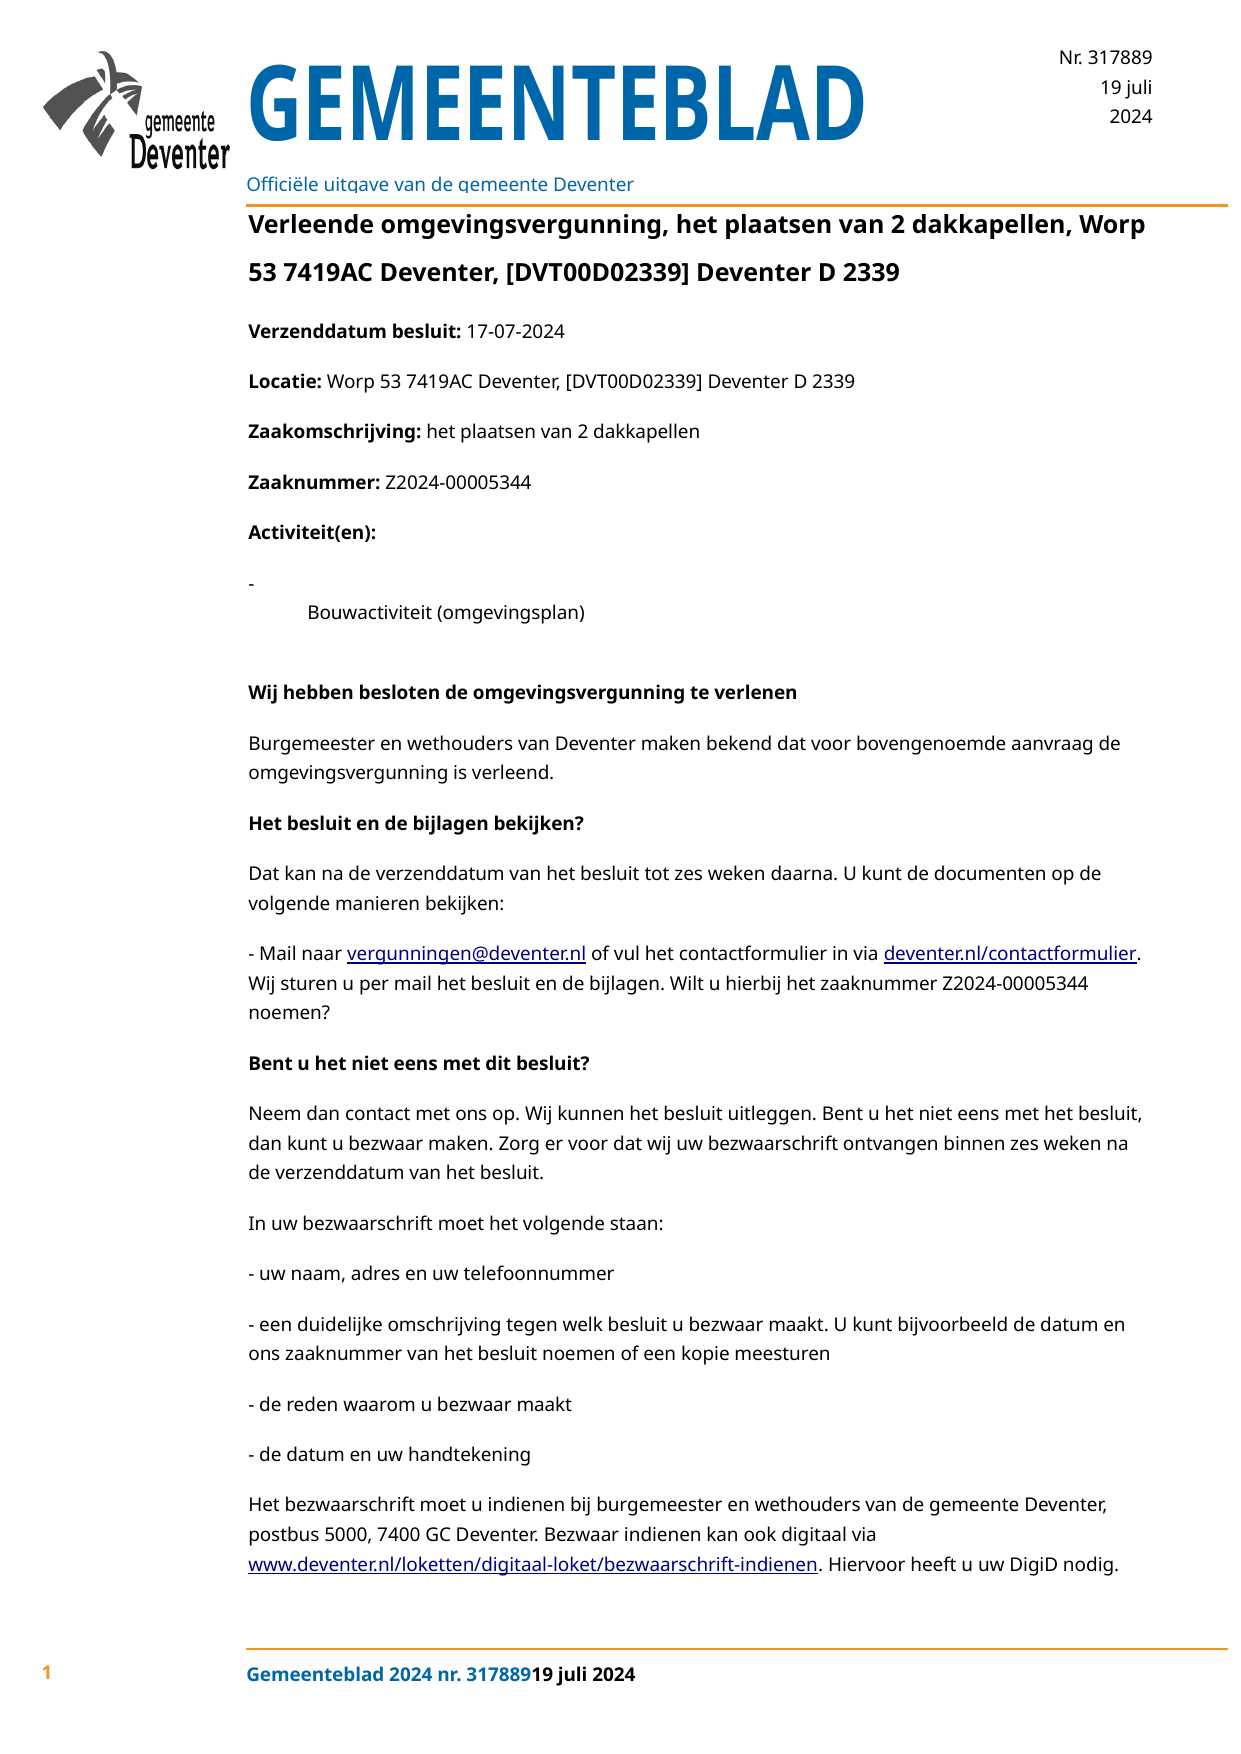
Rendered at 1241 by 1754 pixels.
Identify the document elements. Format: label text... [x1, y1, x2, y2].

text Bent u het niet eens met dit besluit? [248, 1050, 1152, 1076]
text Verleende omgevingsvergunning, het plaatsen van 2 dakkapellen, Worp 53 7419AC Deventer, [DVT00D02339] Deventer D 2339 [248, 207, 1152, 288]
list Bouwactiviteit (omgevingsplan) [248, 599, 1152, 625]
text Locatie: Worp 53 7419AC Deventer, [DVT00D02339] Deventer D 2339 [248, 368, 1152, 394]
text - uw naam, adres en uw telefoonnummer [248, 1260, 1152, 1286]
text In uw bezwaarschrift moet het volgende staan: [248, 1210, 1152, 1236]
text Verzenddatum besluit: 17-07-2024 [248, 318, 1152, 344]
text - de datum en uw handtekening [248, 1441, 1152, 1467]
text Zaaknummer: Z2024-00005344 [248, 469, 1152, 495]
text - een duidelijke omschrijving tegen welk besluit u bezwaar maakt. U kunt bijvoorbeeld de datum en ons zaaknummer van het besluit noemen of een kopie meesturen [248, 1311, 1152, 1366]
text - Mail naar vergunningen@deventer.nl of vul het contactformulier in via deventer.nl/contactformulier. Wij sturen u per mail het besluit en de bijlagen. Wilt u hierbij het zaaknummer Z2024-00005344 noemen? [248, 940, 1152, 1025]
text Het besluit en de bijlagen bekijken? [248, 810, 1152, 836]
text Dat kan na de verzenddatum van het besluit tot zes weken daarna. U kunt de documenten op de volgende manieren bekijken: [248, 860, 1152, 916]
text Neem dan contact met ons op. Wij kunnen het besluit uitleggen. Bent u het niet eens met het besluit, dan kunt u bezwaar maken. Zorg er voor dat wij uw bezwaarschrift ontvangen binnen zes weken na de verzenddatum van het besluit. [248, 1100, 1152, 1185]
text - de reden waarom u bezwaar maakt [248, 1391, 1152, 1417]
picture [41, 47, 231, 172]
text Wij hebben besloten de omgevingsvergunning te verlenen [248, 679, 1152, 705]
text Activiteit(en): [248, 519, 1152, 545]
text Zaakomschrijving: het plaatsen van 2 dakkapellen [248, 419, 1152, 444]
text Burgemeester en wethouders van Deventer maken bekend dat voor bovengenoemde aanvraag de omgevingsvergunning is verleend. [248, 730, 1152, 785]
text Het bezwaarschrift moet u indienen bij burgemeester en wethouders van de gemeente Deventer, postbus 5000, 7400 GC Deventer. Bezwaar indienen kan ook digitaal via www.deventer.nl/loketten/digitaal-loket/bezwaarschrift-indienen. Hiervoor heeft u uw DigiD nodig. [248, 1492, 1152, 1577]
